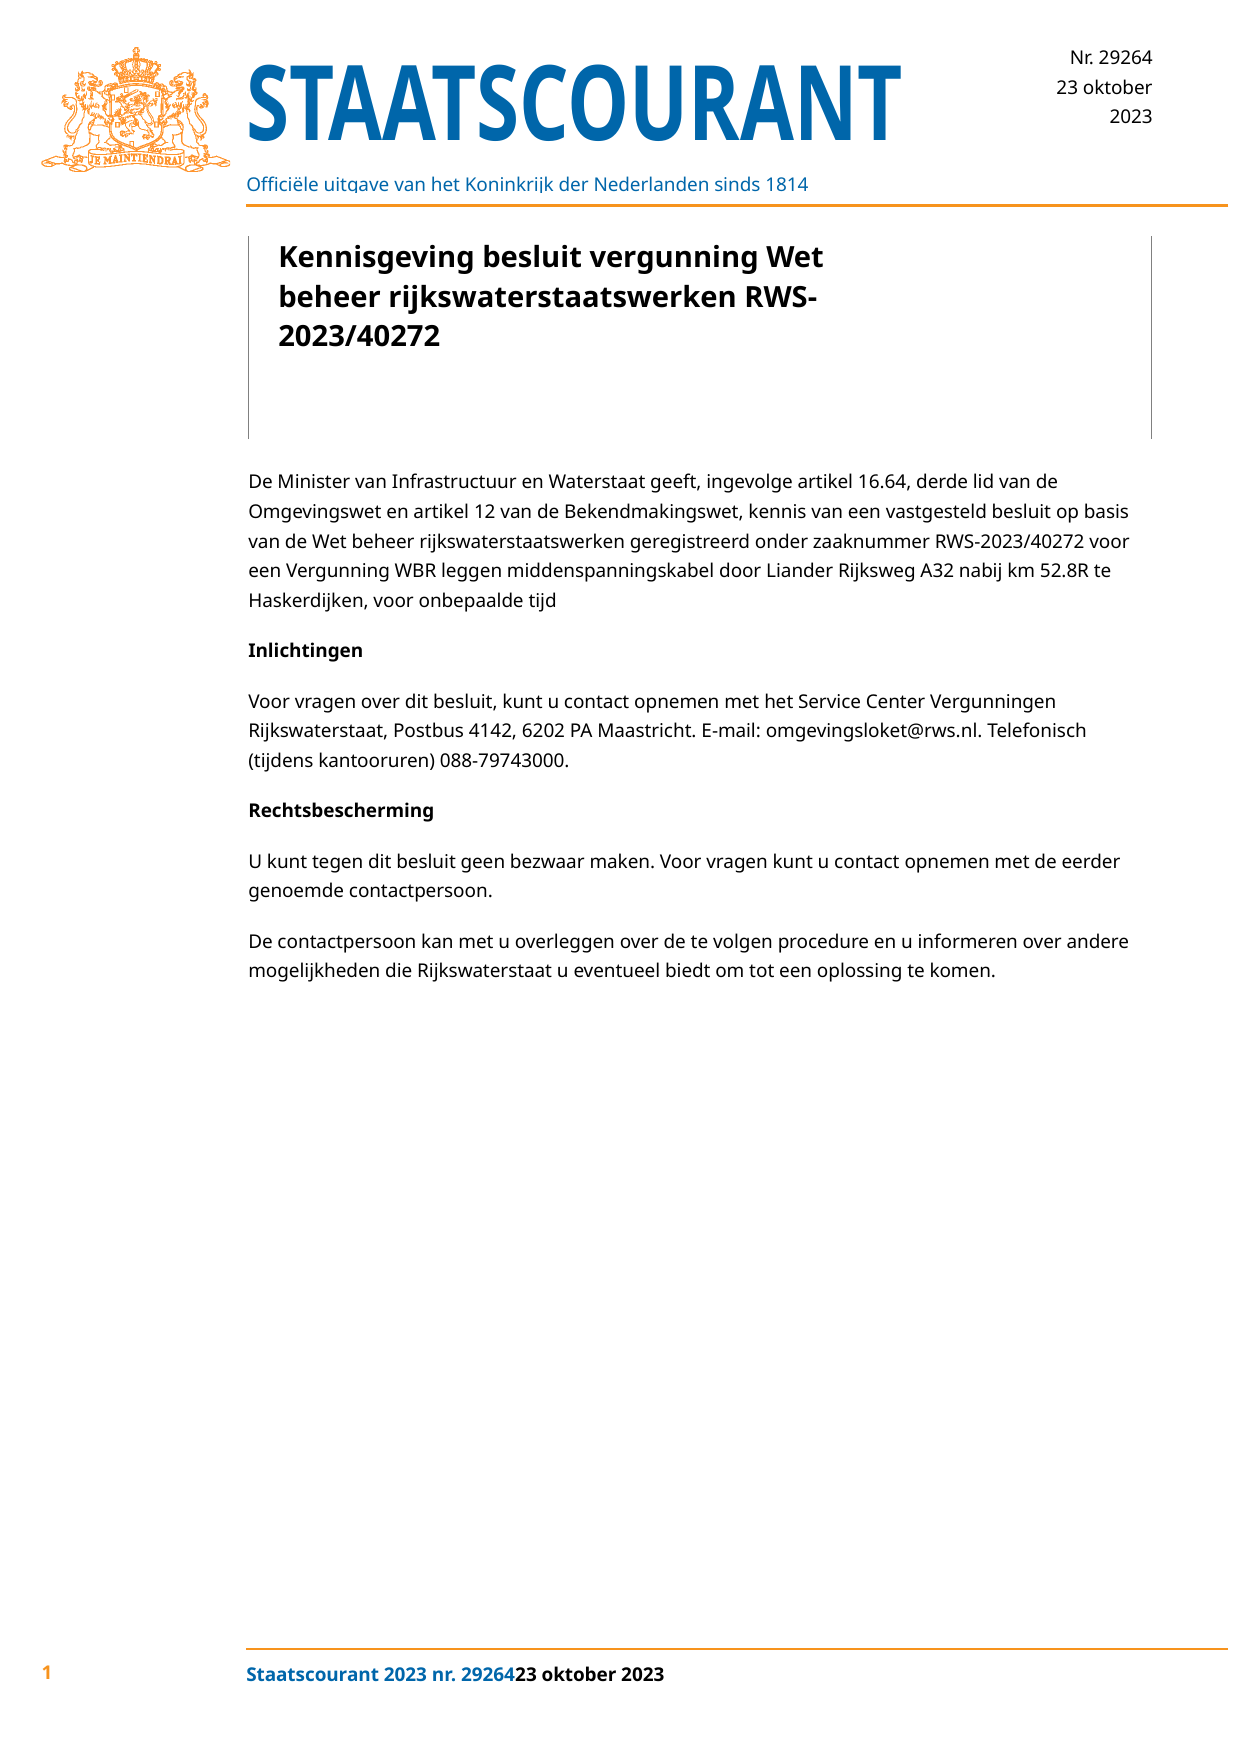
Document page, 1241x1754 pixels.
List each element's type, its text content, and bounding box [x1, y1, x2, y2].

table_header [1090, 236, 1151, 413]
picture [912, 236, 1090, 414]
picture [41, 47, 231, 172]
text Voor vragen over dit besluit, kunt u contact opnemen met het Service Center Vergunningen Rijkswaterstaat, Postbus 4142, 6202 PA Maastricht. E-mail: omgevingsloket@rws.nl. Telefonisch (tijdens kantooruren) 088-79743000. [248, 688, 1152, 773]
table_header [850, 414, 1151, 439]
text Inlichtingen [248, 637, 1152, 663]
text Rechtsbescherming [248, 797, 1152, 823]
text De Minister van Infrastructuur en Waterstaat geeft, ingevolge artikel 16.64, derde lid van de Omgevingswet en artikel 12 van de Bekendmakingswet, kennis van een vastgesteld besluit op basis van de Wet beheer rijkswaterstaatswerken geregistreerd onder zaaknummer RWS-2023/40272 voor een Vergunning WBR leggen middenspanningskabel door Liander Rijksweg A32 nabij km 52.8R te Haskerdijken, voor onbepaalde tijd [248, 469, 1152, 613]
text De contactpersoon kan met u overleggen over de te volgen procedure en u informeren over andere mogelijkheden die Rijkswaterstaat u eventueel biedt om tot een oplossing te komen. [248, 928, 1152, 983]
text U kunt tegen dit besluit geen bezwaar maken. Voor vragen kunt u contact opnemen met de eerder genoemde contactpersoon. [248, 848, 1152, 903]
table_header [850, 236, 912, 413]
table_header Kennisgeving besluit vergunning Wet beheer rijkswaterstaatswerken RWS-2023/40272 [249, 236, 850, 439]
